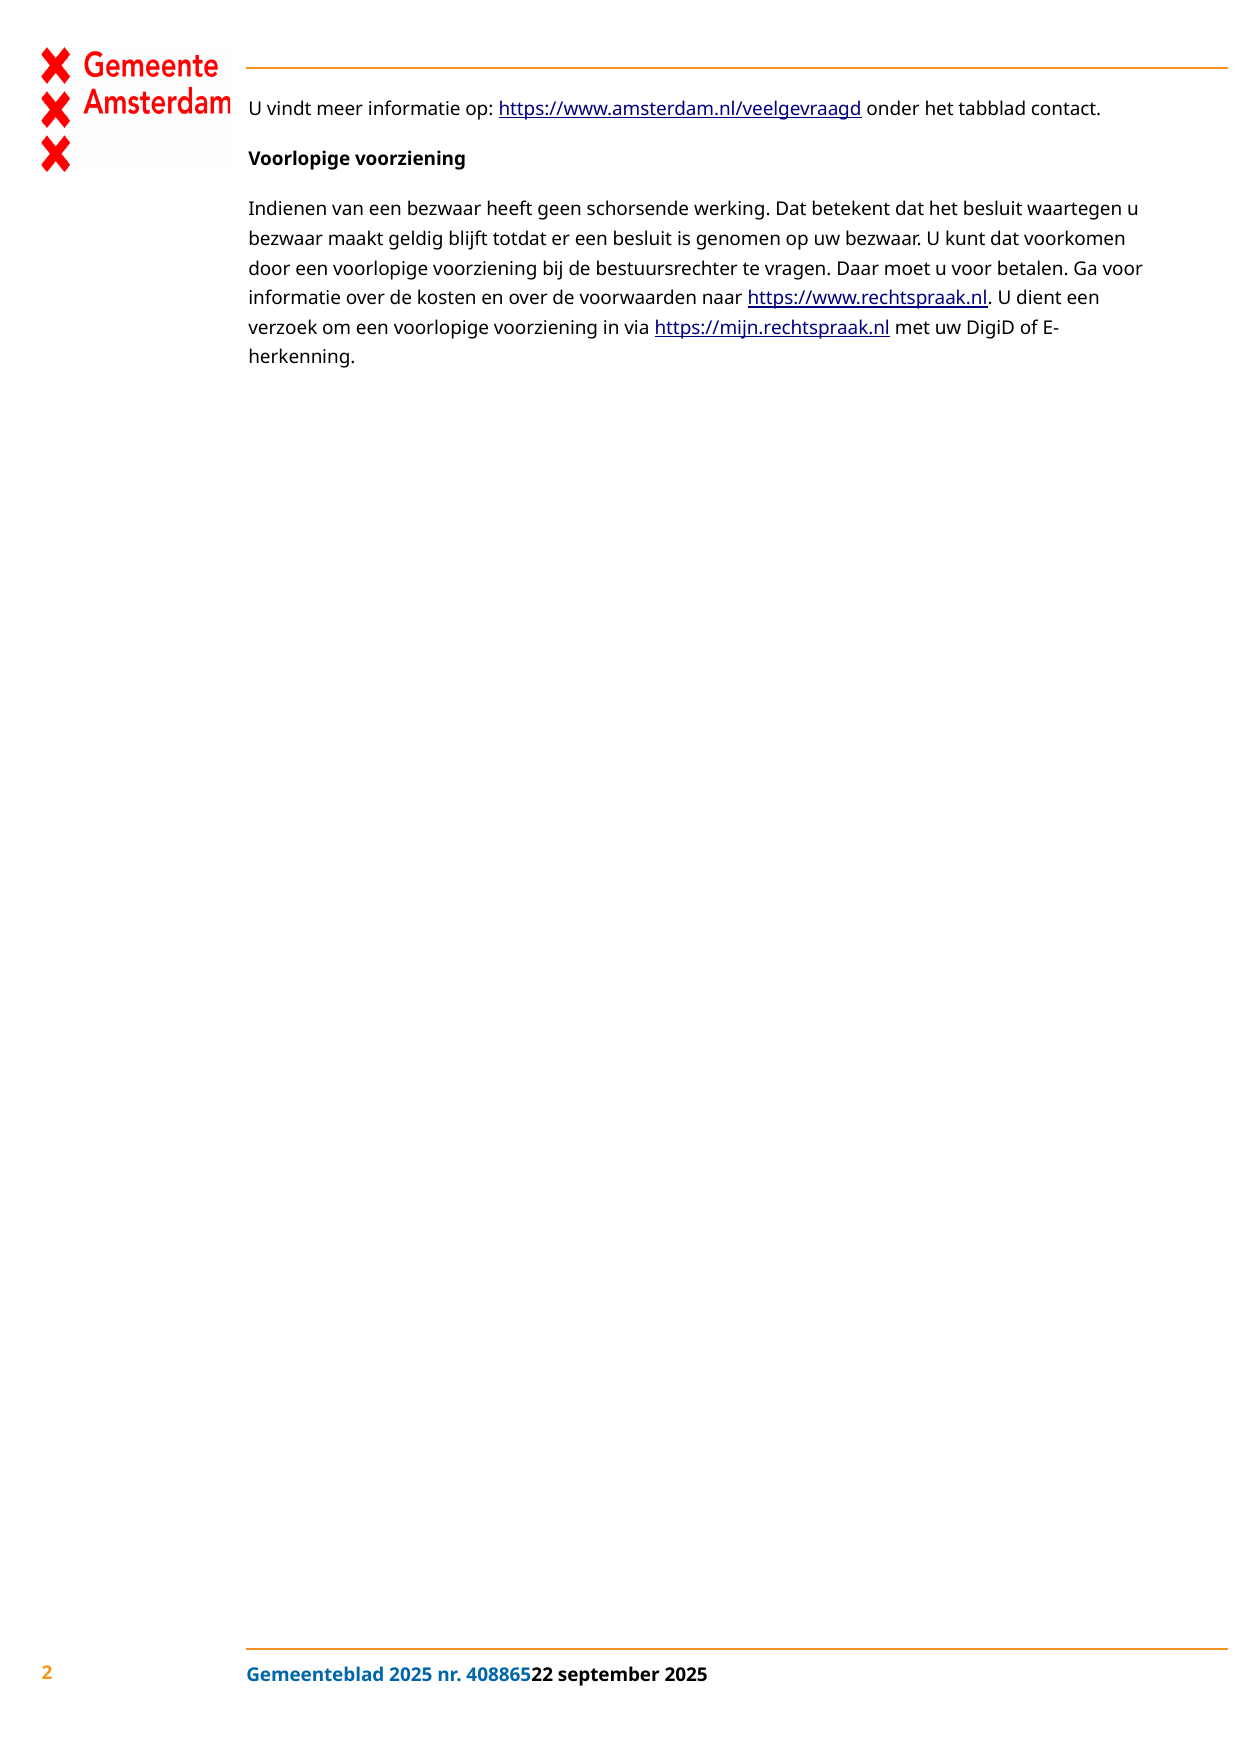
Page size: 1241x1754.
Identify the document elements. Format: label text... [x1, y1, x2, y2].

text U vindt meer informatie op: https://www.amsterdam.nl/veelgevraagd onder het tabblad contact. [248, 95, 1152, 121]
text Indienen van een bezwaar heeft geen schorsende werking. Dat betekent dat het besluit waartegen u bezwaar maakt geldig blijft totdat er een besluit is genomen op uw bezwaar. U kunt dat voorkomen door een voorlopige voorziening bij de bestuursrechter te vragen. Daar moet u voor betalen. Ga voor informatie over de kosten en over de voorwaarden naar https://www.rechtspraak.nl. U dient een verzoek om een voorlopige voorziening in via https://mijn.rechtspraak.nl met uw DigiD of E-herkenning. [248, 196, 1152, 369]
picture [41, 47, 231, 172]
text Voorlopige voorziening [248, 145, 1152, 171]
